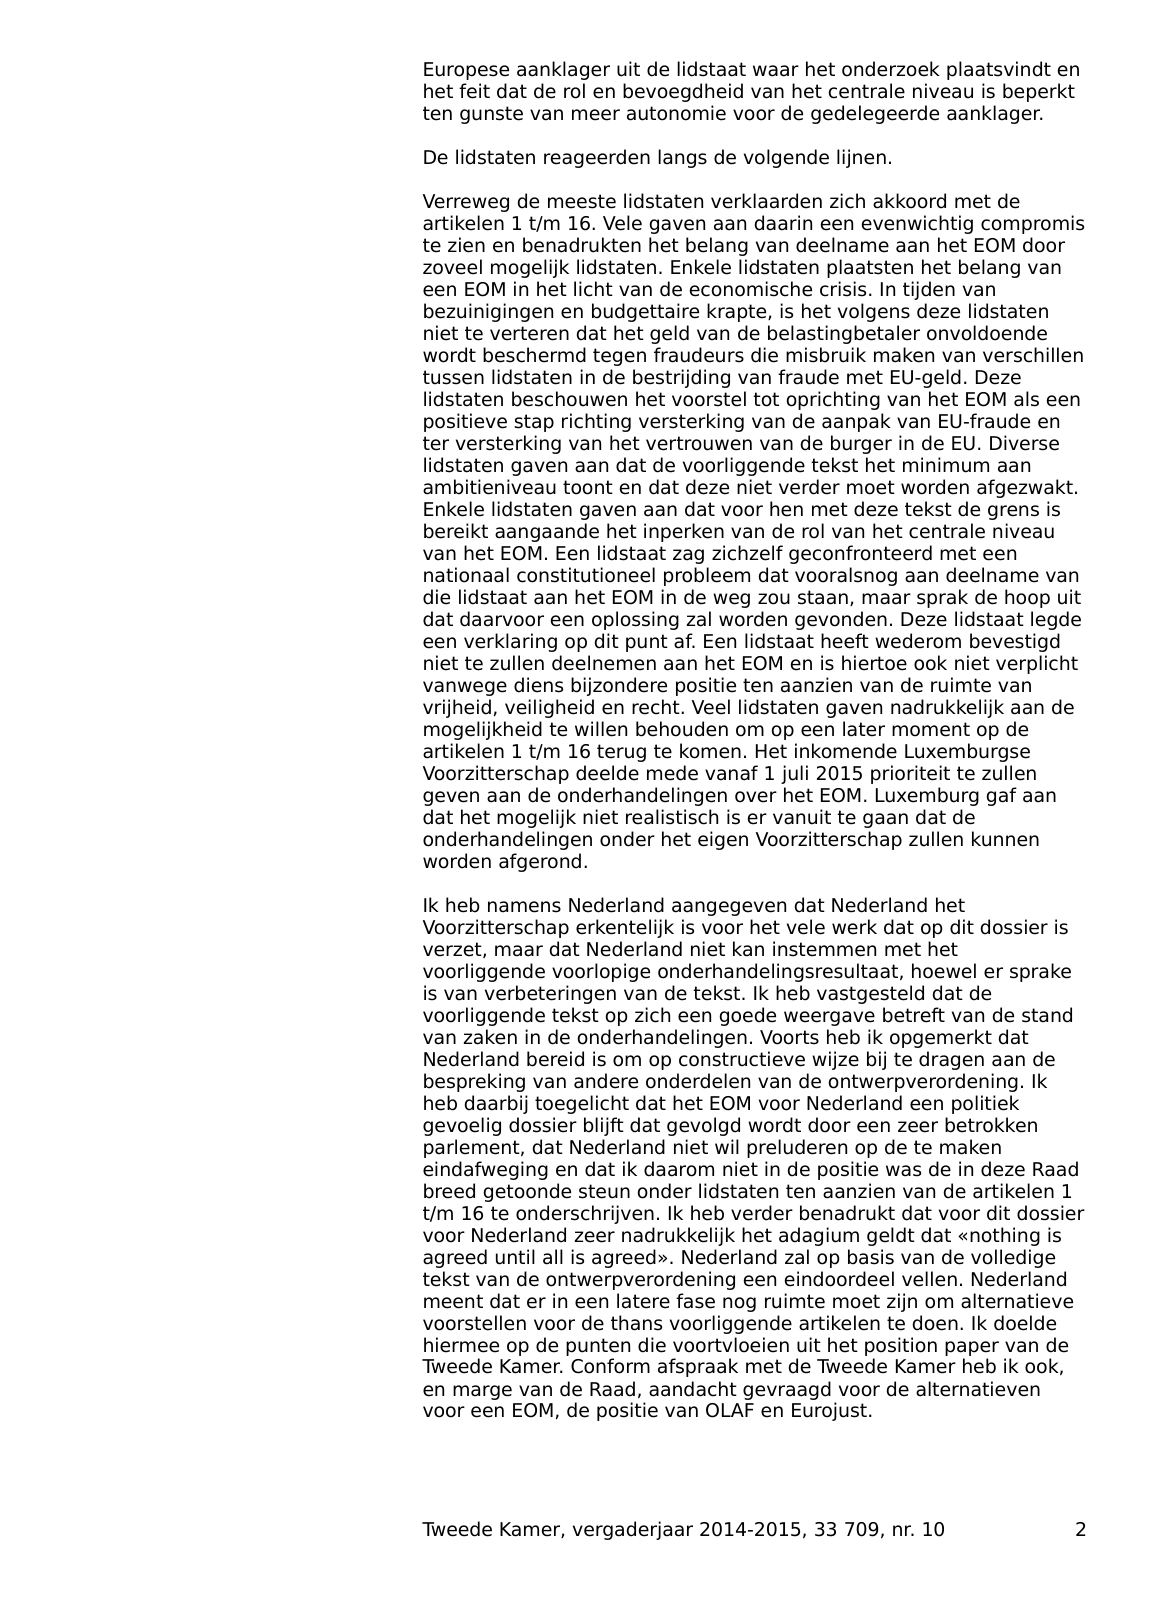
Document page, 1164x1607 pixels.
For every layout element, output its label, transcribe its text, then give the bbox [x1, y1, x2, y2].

text Verreweg de meeste lidstaten verklaarden zich akkoord met de artikelen 1 t/m 16. Vele gaven aan daarin een evenwichtig compromis te zien en benadrukten het belang van deelname aan het EOM door zoveel mogelijk lidstaten. Enkele lidstaten plaatsten het belang van een EOM in het licht van de economische crisis. In tijden van bezuinigingen en budgettaire krapte, is het volgens deze lidstaten niet te verteren dat het geld van de belastingbetaler onvoldoende wordt beschermd tegen fraudeurs die misbruik maken van verschillen tussen lidstaten in de bestrijding van fraude met EU-geld. Deze lidstaten beschouwen het voorstel tot oprichting van het EOM als een positieve stap richting versterking van de aanpak van EU-fraude en ter versterking van het vertrouwen van de burger in de EU. Diverse lidstaten gaven aan dat de voorliggende tekst het minimum aan ambitieniveau toont en dat deze niet verder moet worden afgezwakt. Enkele lidstaten gaven aan dat voor hen met deze tekst de grens is bereikt aangaande het inperken van de rol van het centrale niveau van het EOM. Een lidstaat zag zichzelf geconfronteerd met een nationaal constitutioneel probleem dat vooralsnog aan deelname van die lidstaat aan het EOM in de weg zou staan, maar sprak de hoop uit dat daarvoor een oplossing zal worden gevonden. Deze lidstaat legde een verklaring op dit punt af. Een lidstaat heeft wederom bevestigd niet te zullen deelnemen aan het EOM en is hiertoe ook niet verplicht vanwege diens bijzondere positie ten aanzien van de ruimte van vrijheid, veiligheid en recht. Veel lidstaten gaven nadrukkelijk aan de mogelijkheid te willen behouden om op een later moment op de artikelen 1 t/m 16 terug te komen. Het inkomende Luxemburgse Voorzitterschap deelde mede vanaf 1 juli 2015 prioriteit te zullen geven aan de onderhandelingen over het EOM. Luxemburg gaf aan dat het mogelijk niet realistisch is er vanuit te gaan dat de onderhandelingen onder het eigen Voorzitterschap zullen kunnen worden afgerond. [422, 191, 1087, 873]
text Ik heb namens Nederland aangegeven dat Nederland het Voorzitterschap erkentelijk is voor het vele werk dat op dit dossier is verzet, maar dat Nederland niet kan instemmen met het voorliggende voorlopige onderhandelingsresultaat, hoewel er sprake is van verbeteringen van de tekst. Ik heb vastgesteld dat de voorliggende tekst op zich een goede weergave betreft van de stand van zaken in de onderhandelingen. Voorts heb ik opgemerkt dat Nederland bereid is om op constructieve wijze bij te dragen aan de bespreking van andere onderdelen van de ontwerpverordening. Ik heb daarbij toegelicht dat het EOM voor Nederland een politiek gevoelig dossier blijft dat gevolgd wordt door een zeer betrokken parlement, dat Nederland niet wil preluderen op de te maken eindafweging en dat ik daarom niet in de positie was de in deze Raad breed getoonde steun onder lidstaten ten aanzien van de artikelen 1 t/m 16 te onderschrijven. Ik heb verder benadrukt dat voor dit dossier voor Nederland zeer nadrukkelijk het adagium geldt dat «nothing is agreed until all is agreed». Nederland zal op basis van de volledige tekst van de ontwerpverordening een eindoordeel vellen. Nederland meent dat er in een latere fase nog ruimte moet zijn om alternatieve voorstellen voor de thans voorliggende artikelen te doen. Ik doelde hiermee op de punten die voortvloeien uit het position paper van de Tweede Kamer. Conform afspraak met de Tweede Kamer heb ik ook, en marge van de Raad, aandacht gevraagd voor de alternatieven voor een EOM, de positie van OLAF en Eurojust. [422, 895, 1087, 1422]
text De lidstaten reageerden langs de volgende lijnen. [422, 147, 1087, 169]
text Europese aanklager uit de lidstaat waar het onderzoek plaatsvindt en het feit dat de rol en bevoegdheid van het centrale niveau is beperkt ten gunste van meer autonomie voor de gedelegeerde aanklager. [422, 59, 1087, 125]
